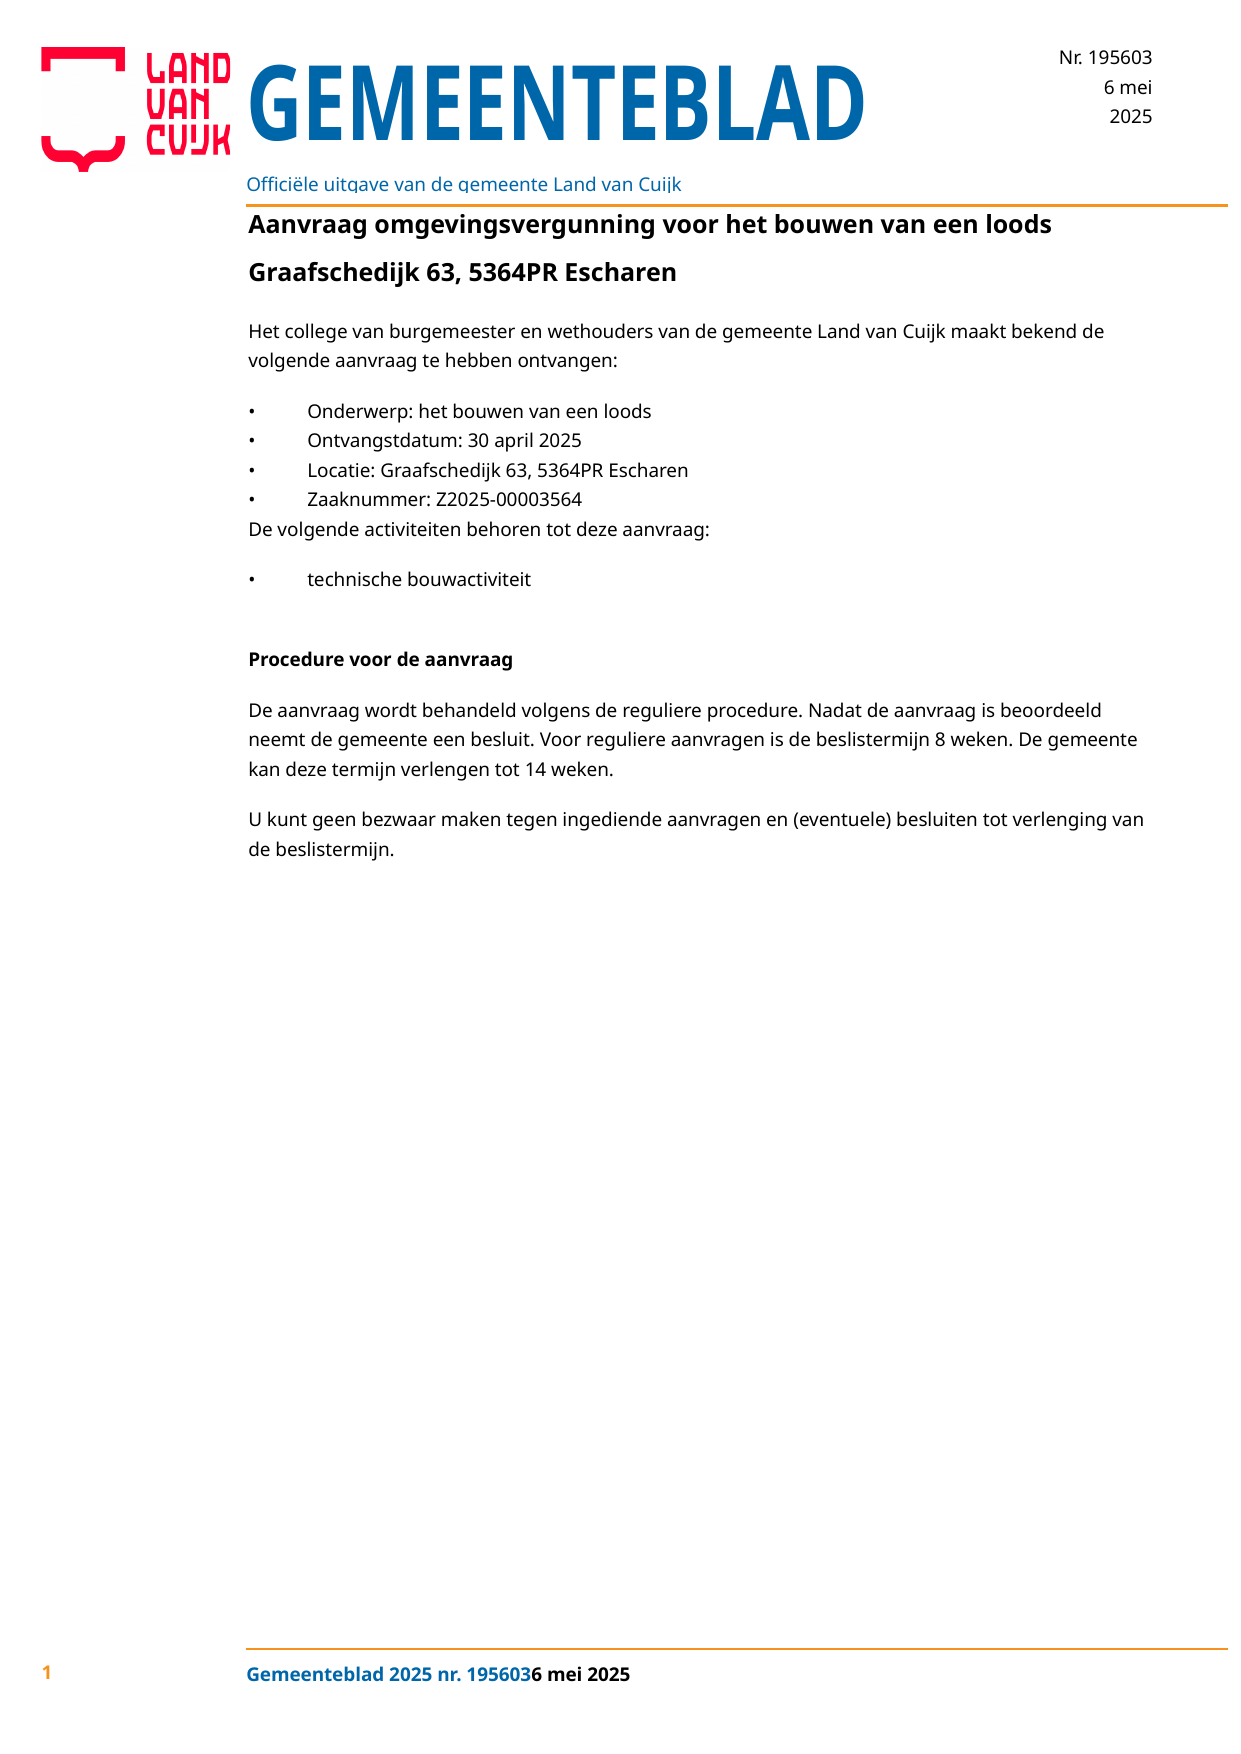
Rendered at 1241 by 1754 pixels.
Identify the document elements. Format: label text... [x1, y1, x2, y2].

text De volgende activiteiten behoren tot deze aanvraag: [248, 516, 1152, 542]
list technische bouwactiviteit [248, 567, 1152, 592]
text Procedure voor de aanvraag [248, 647, 1152, 672]
picture [41, 47, 231, 172]
list Zaaknummer: Z2025-00003564 [248, 487, 1152, 512]
text U kunt geen bezwaar maken tegen ingediende aanvragen en (eventuele) besluiten tot verlenging van de beslistermijn. [248, 807, 1152, 862]
list Locatie: Graafschedijk 63, 5364PR Escharen [248, 457, 1152, 483]
list Onderwerp: het bouwen van een loods [248, 398, 1152, 424]
text De aanvraag wordt behandeld volgens de reguliere procedure. Nadat de aanvraag is beoordeeld neemt de gemeente een besluit. Voor reguliere aanvragen is de beslistermijn 8 weken. De gemeente kan deze termijn verlengen tot 14 weken. [248, 697, 1152, 782]
list Ontvangstdatum: 30 april 2025 [248, 427, 1152, 453]
text Aanvraag omgevingsvergunning voor het bouwen van een loods Graafschedijk 63, 5364PR Escharen [248, 207, 1152, 288]
text Het college van burgemeester en wethouders van de gemeente Land van Cuijk maakt bekend de volgende aanvraag te hebben ontvangen: [248, 318, 1152, 373]
